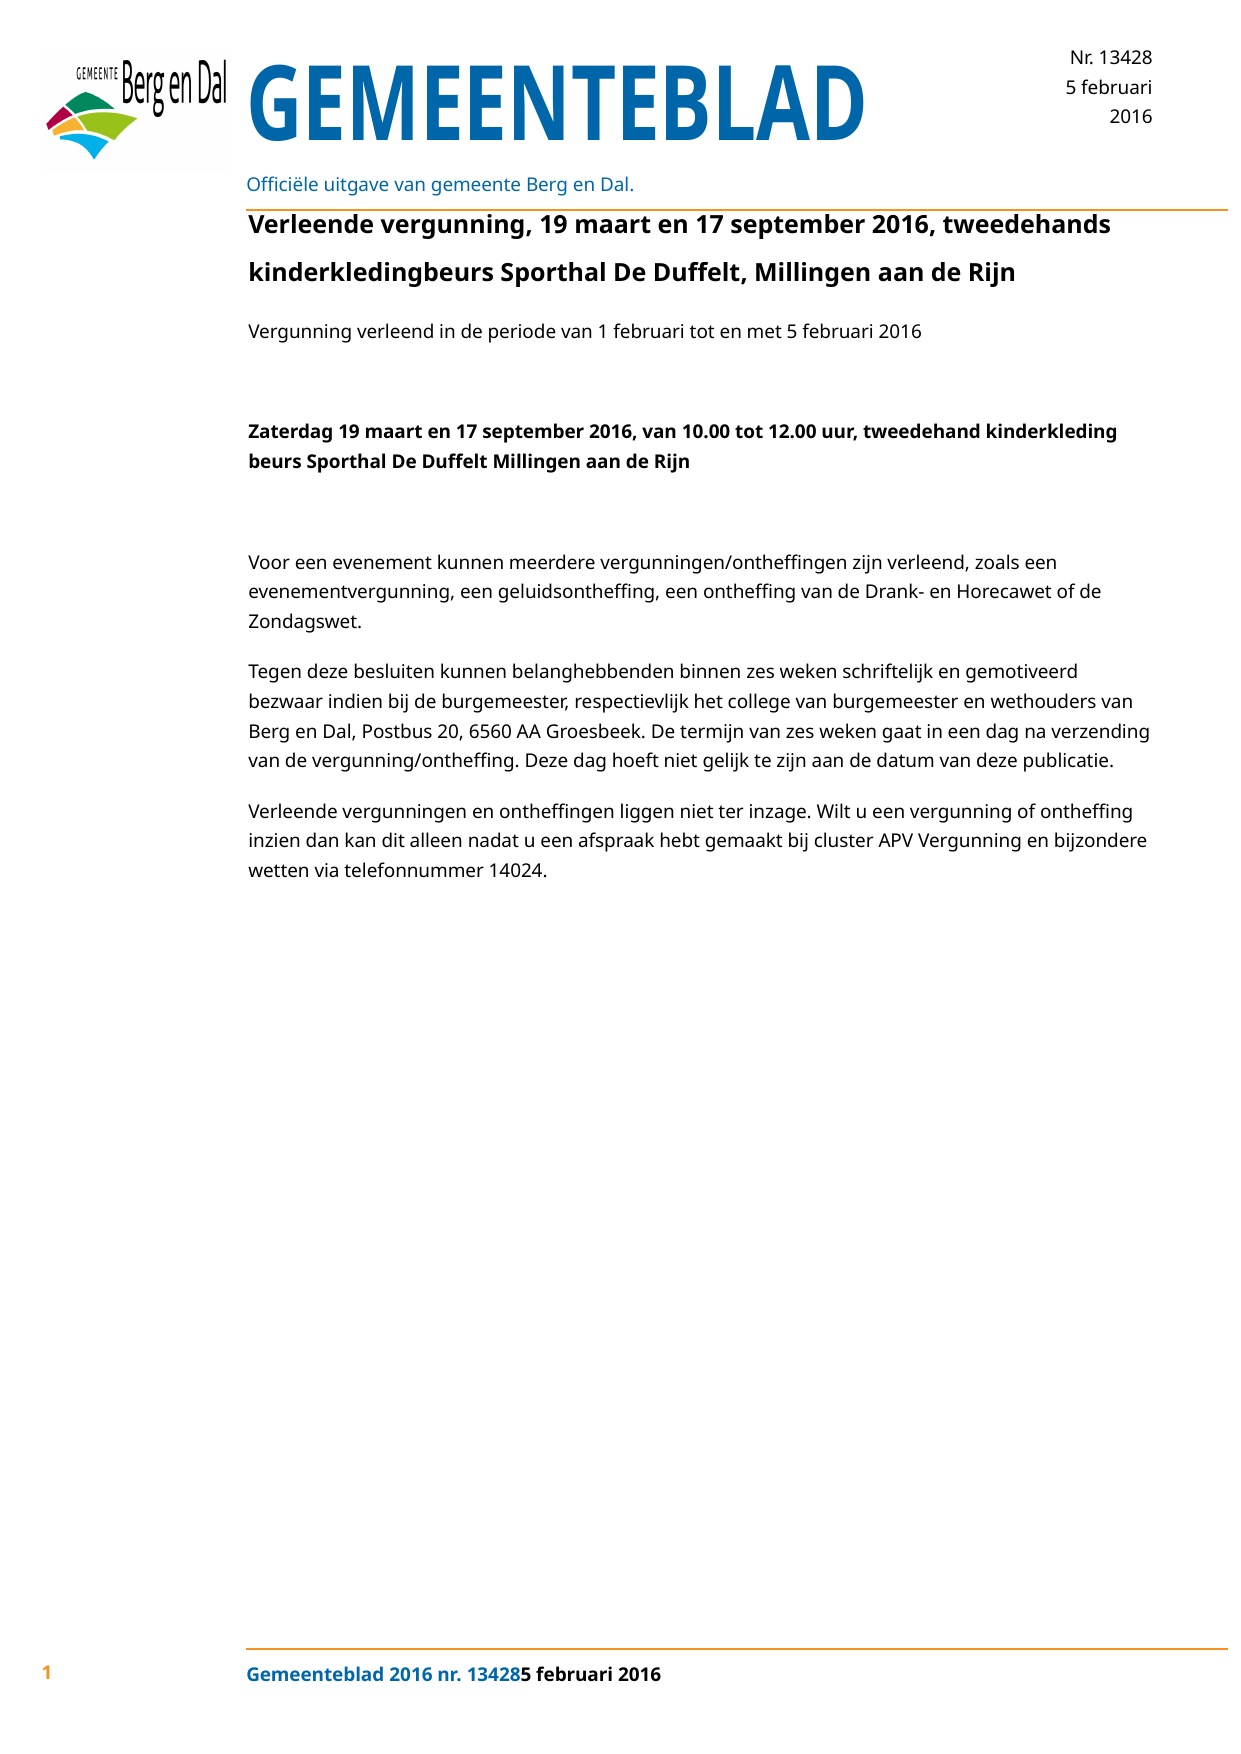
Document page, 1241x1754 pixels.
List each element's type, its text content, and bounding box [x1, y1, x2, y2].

text Vergunning verleend in de periode van 1 februari tot en met 5 februari 2016 [248, 318, 1152, 344]
picture [41, 47, 231, 172]
text Tegen deze besluiten kunnen belanghebbenden binnen zes weken schriftelijk en gemotiveerd bezwaar indien bij de burgemeester, respectievlijk het college van burgemeester en wethouders van Berg en Dal, Postbus 20, 6560 AA Groesbeek. De termijn van zes weken gaat in een dag na verzending van de vergunning/ontheffing. Deze dag hoeft niet gelijk te zijn aan de datum van deze publicatie. [248, 659, 1152, 773]
text Verleende vergunning, 19 maart en 17 september 2016, tweedehands kinderkledingbeurs Sporthal De Duffelt, Millingen aan de Rijn [248, 211, 1152, 288]
text Voor een evenement kunnen meerdere vergunningen/ontheffingen zijn verleend, zoals een evenementvergunning, een geluidsontheffing, een ontheffing van de Drank- en Horecawet of de Zondagswet. [248, 549, 1152, 634]
text Verleende vergunningen en ontheffingen liggen niet ter inzage. Wilt u een vergunning of ontheffing inzien dan kan dit alleen nadat u een afspraak hebt gemaakt bij cluster APV Vergunning en bijzondere wetten via telefonnummer 14024. [248, 798, 1152, 883]
text Zaterdag 19 maart en 17 september 2016, van 10.00 tot 12.00 uur, tweedehand kinderkleding beurs Sporthal De Duffelt Millingen aan de Rijn [248, 419, 1152, 474]
